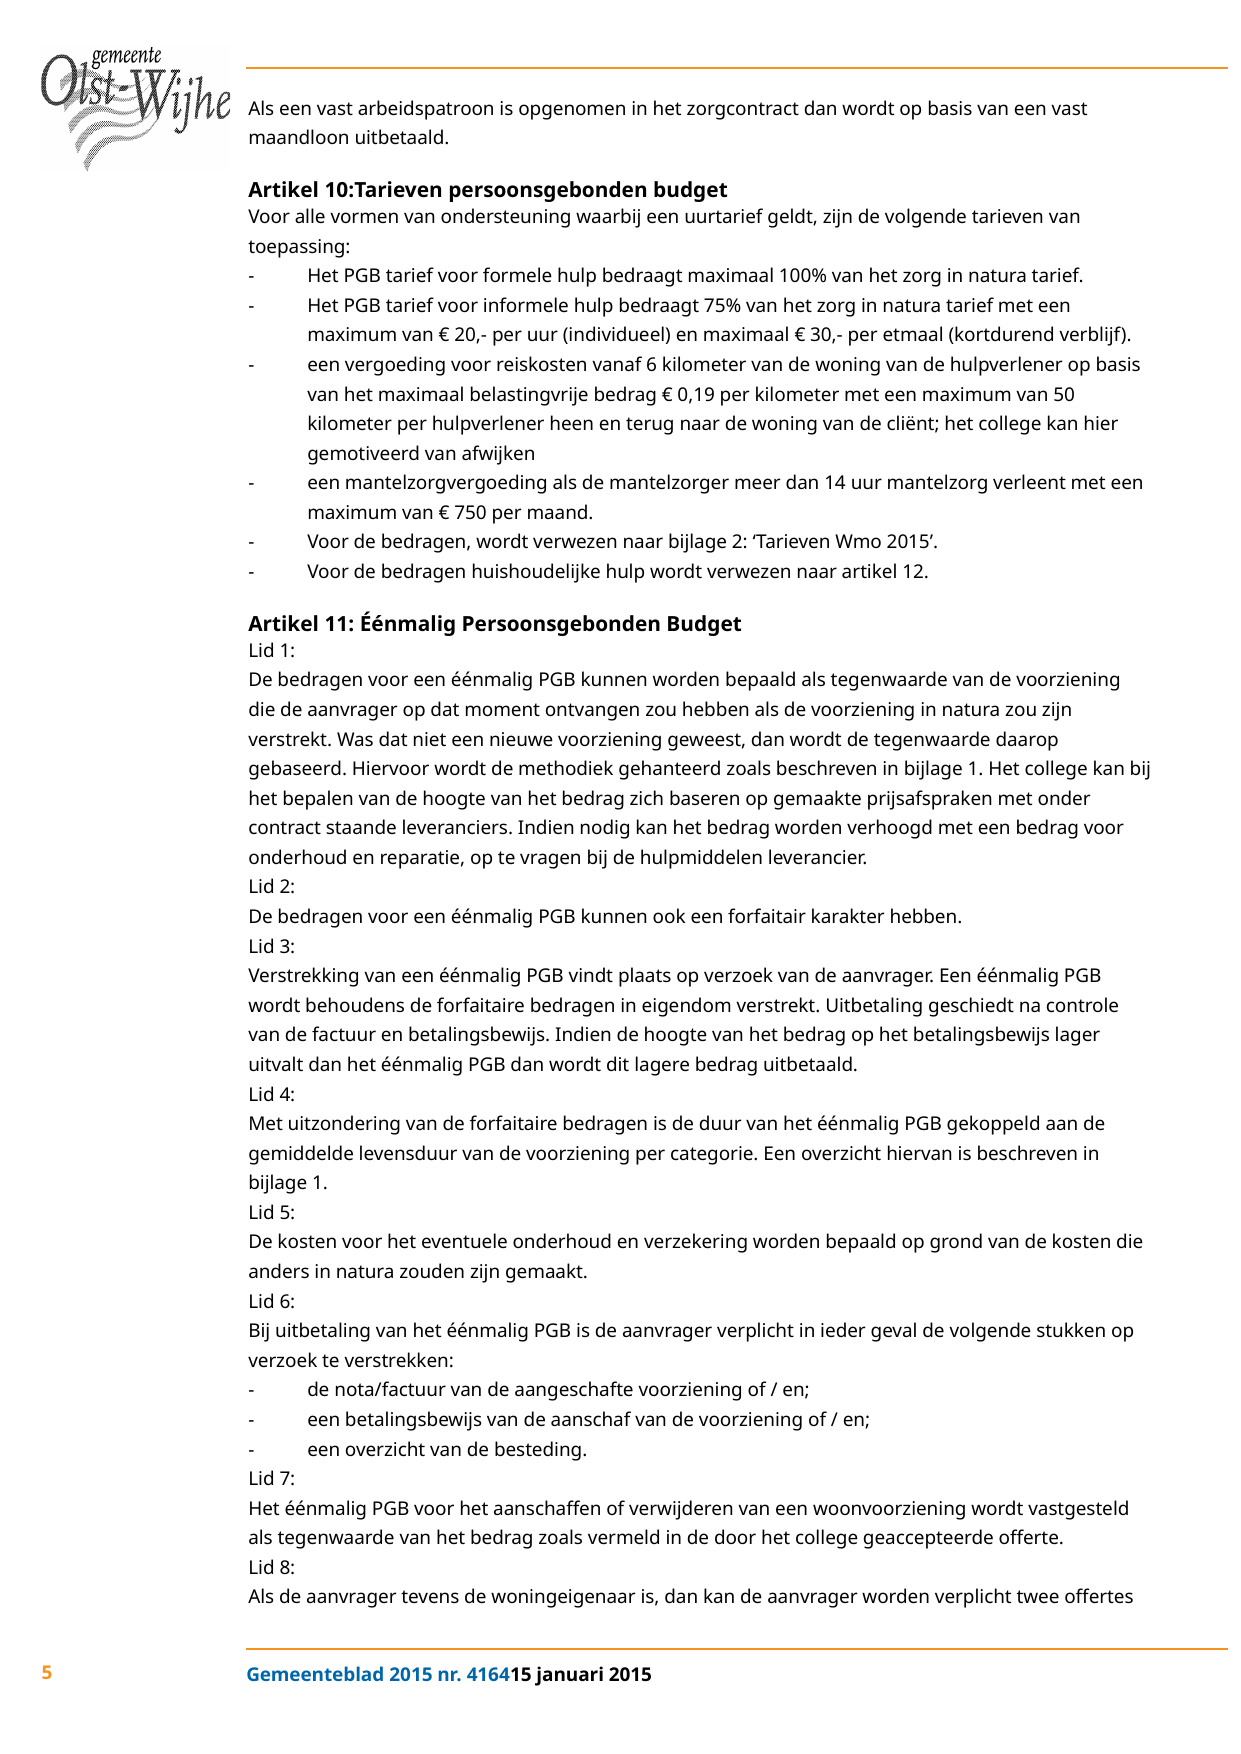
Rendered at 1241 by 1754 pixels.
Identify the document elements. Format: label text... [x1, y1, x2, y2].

list Voor de bedragen, wordt verwezen naar bijlage 2: ‘Tarieven Wmo 2015’. [248, 529, 1152, 554]
list Het PGB tarief voor informele hulp bedraagt 75% van het zorg in natura tarief met een maximum van € 20,- per uur (individueel) en maximaal € 30,- per etmaal (kortdurend verblijf). [248, 292, 1152, 347]
text De bedragen voor een éénmalig PGB kunnen worden bepaald als tegenwaarde van de voorziening die de aanvrager op dat moment ontvangen zou hebben als de voorziening in natura zou zijn verstrekt. Was dat niet een nieuwe voorziening geweest, dan wordt de tegenwaarde daarop gebaseerd. Hiervoor wordt de methodiek gehanteerd zoals beschreven in bijlage 1. Het college kan bij het bepalen van de hoogte van het bedrag zich baseren op gemaakte prijsafspraken met onder contract staande leveranciers. Indien nodig kan het bedrag worden verhoogd met een bedrag voor onderhoud en reparatie, op te vragen bij de hulpmiddelen leverancier. [248, 667, 1152, 870]
text Verstrekking van een éénmalig PGB vindt plaats op verzoek van de aanvrager. Een éénmalig PGB wordt behoudens de forfaitaire bedragen in eigendom verstrekt. Uitbetaling geschiedt na controle van de factuur en betalingsbewijs. Indien de hoogte van het bedrag op het betalingsbewijs lager uitvalt dan het éénmalig PGB dan wordt dit lagere bedrag uitbetaald. [248, 962, 1152, 1077]
text Als een vast arbeidspatroon is opgenomen in het zorgcontract dan wordt op basis van een vast maandloon uitbetaald. [248, 95, 1152, 150]
list een betalingsbewijs van de aanschaf van de voorziening of / en; [248, 1406, 1152, 1432]
text Lid 3: [248, 933, 1152, 959]
text Artikel 11: Éénmalig Persoonsgebonden Budget [248, 609, 1152, 637]
text Lid 1: [248, 637, 1152, 663]
list de nota/factuur van de aangeschafte voorziening of / en; [248, 1377, 1152, 1402]
list Voor de bedragen huishoudelijke hulp wordt verwezen naar artikel 12. [248, 558, 1152, 584]
picture [41, 47, 231, 172]
text Artikel 10:Tarieven persoonsgebonden budget [248, 175, 1152, 203]
text Lid 5: [248, 1199, 1152, 1225]
list Het PGB tarief voor formele hulp bedraagt maximaal 100% van het zorg in natura tarief. [248, 262, 1152, 288]
text De bedragen voor een éénmalig PGB kunnen ook een forfaitair karakter hebben. [248, 903, 1152, 929]
text Het éénmalig PGB voor het aanschaffen of verwijderen van een woonvoorziening wordt vastgesteld als tegenwaarde van het bedrag zoals vermeld in de door het college geaccepteerde offerte. [248, 1495, 1152, 1550]
text De kosten voor het eventuele onderhoud en verzekering worden bepaald op grond van de kosten die anders in natura zouden zijn gemaakt. [248, 1229, 1152, 1284]
text Met uitzondering van de forfaitaire bedragen is de duur van het éénmalig PGB gekoppeld aan de gemiddelde levensduur van de voorziening per categorie. Een overzicht hiervan is beschreven in bijlage 1. [248, 1110, 1152, 1195]
text Bij uitbetaling van het éénmalig PGB is de aanvrager verplicht in ieder geval de volgende stukken op verzoek te verstrekken: [248, 1317, 1152, 1373]
text Lid 7: [248, 1465, 1152, 1491]
list een overzicht van de besteding. [248, 1436, 1152, 1462]
list een vergoeding voor reiskosten vanaf 6 kilometer van de woning van de hulpverlener op basis van het maximaal belastingvrije bedrag € 0,19 per kilometer met een maximum van 50 kilometer per hulpverlener heen en terug naar de woning van de cliënt; het college kan hier gemotiveerd van afwijken [248, 351, 1152, 466]
text Lid 4: [248, 1081, 1152, 1107]
text Lid 6: [248, 1288, 1152, 1314]
text Voor alle vormen van ondersteuning waarbij een uurtarief geldt, zijn de volgende tarieven van toepassing: [248, 203, 1152, 258]
text Lid 8: [248, 1554, 1152, 1580]
text Als de aanvrager tevens de woningeigenaar is, dan kan de aanvrager worden verplicht twee offertes [248, 1584, 1152, 1609]
text Lid 2: [248, 874, 1152, 899]
list een mantelzorgvergoeding als de mantelzorger meer dan 14 uur mantelzorg verleent met een maximum van € 750 per maand. [248, 469, 1152, 525]
